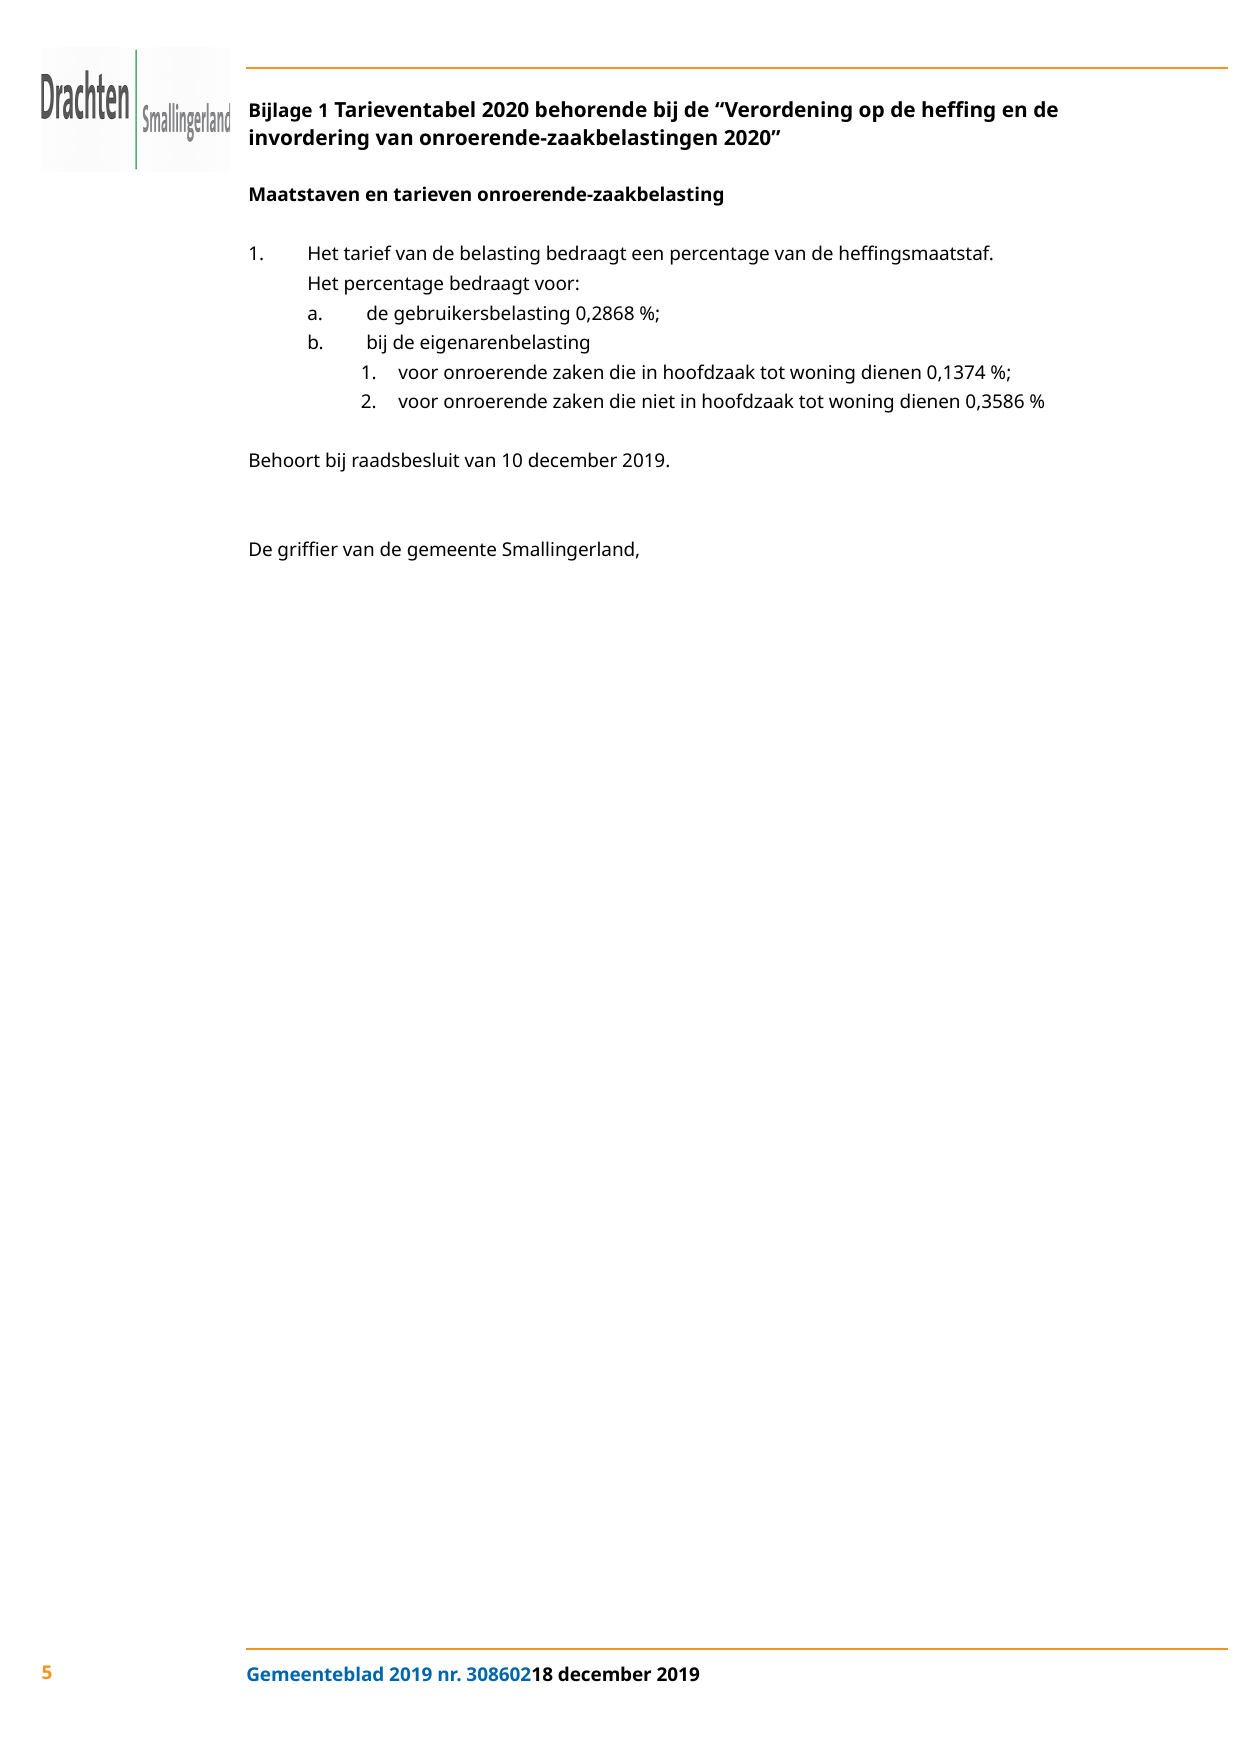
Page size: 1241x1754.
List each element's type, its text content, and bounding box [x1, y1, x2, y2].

picture [41, 47, 231, 172]
text De griffier van de gemeente Smallingerland, [248, 536, 1152, 562]
text Maatstaven en tarieven onroerende-zaakbelasting [248, 181, 1152, 207]
list Het tarief van de belasting bedraagt een percentage van de heffingsmaatstaf. [248, 241, 1152, 266]
text Behoort bij raadsbesluit van 10 december 2019. [248, 448, 1152, 473]
list voor onroerende zaken die in hoofdzaak tot woning dienen 0,1374 %; [361, 359, 1152, 384]
list de gebruikersbelasting 0,2868 %; [307, 300, 1152, 325]
list bij de eigenarenbelasting [307, 329, 1152, 355]
text Bijlage 1 Tarieventabel 2020 behorende bij de “Verordening op de heffing en de invordering van onroerende-zaakbelastingen 2020” [248, 95, 1152, 152]
list voor onroerende zaken die niet in hoofdzaak tot woning dienen 0,3586 % [361, 388, 1152, 414]
list Het percentage bedraagt voor: [248, 270, 1152, 296]
